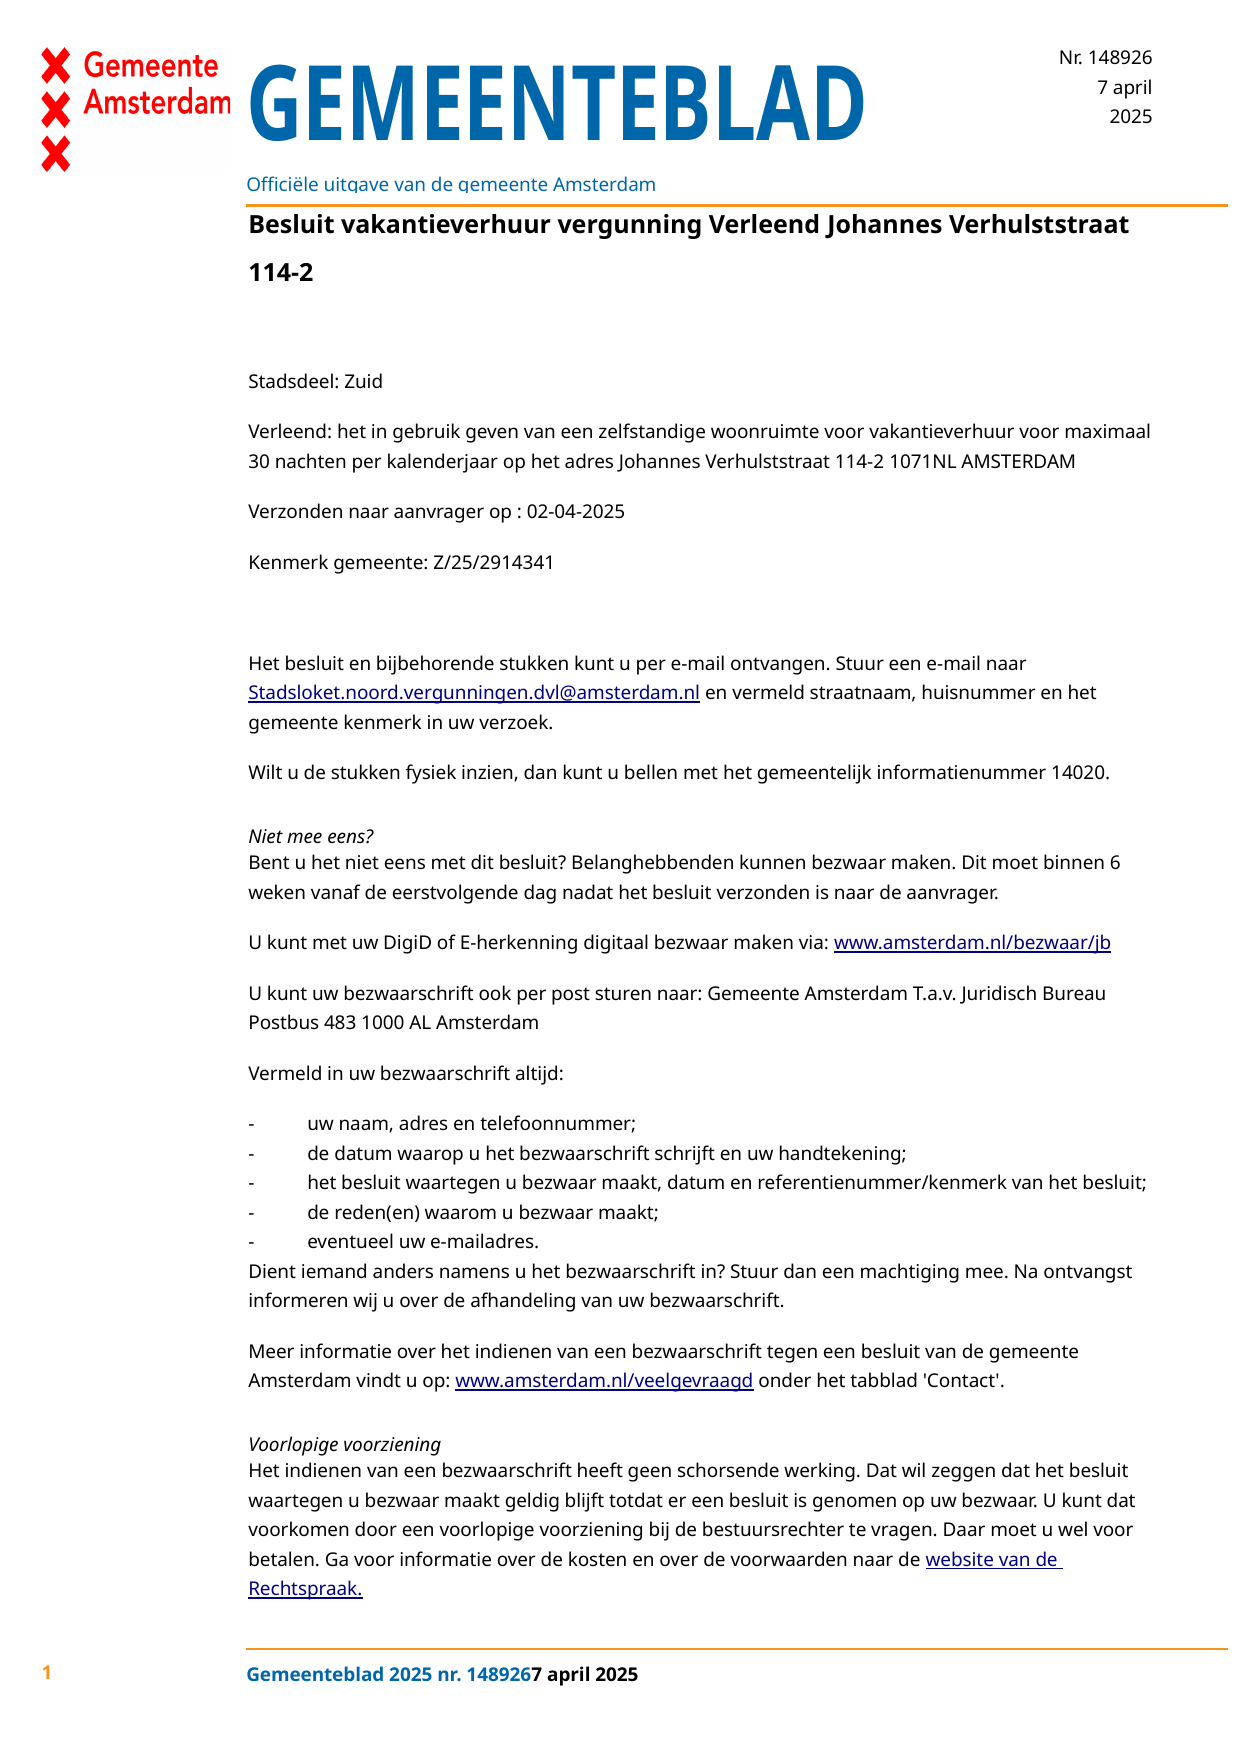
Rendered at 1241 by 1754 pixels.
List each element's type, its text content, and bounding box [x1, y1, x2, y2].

text Besluit vakantieverhuur vergunning Verleend Johannes Verhulststraat 114-2 [248, 207, 1152, 288]
list uw naam, adres en telefoonnummer; [248, 1110, 1152, 1136]
list de reden(en) waarom u bezwaar maakt; [248, 1199, 1152, 1224]
text Voorlopige voorziening [248, 1432, 1152, 1457]
text Het besluit en bijbehorende stukken kunt u per e-mail ontvangen. Stuur een e-mail naar Stadsloket.noord.vergunningen.dvl@amsterdam.nl en vermeld straatnaam, huisnummer en het gemeente kenmerk in uw verzoek. [248, 650, 1152, 735]
text Stadsdeel: Zuid [248, 368, 1152, 394]
text U kunt met uw DigiD of E-herkenning digitaal bezwaar maken via: www.amsterdam.nl/bezwaar/jb [248, 929, 1152, 955]
text Verleend: het in gebruik geven van een zelfstandige woonruimte voor vakantieverhuur voor maximaal 30 nachten per kalenderjaar op het adres Johannes Verhulststraat 114-2 1071NL AMSTERDAM [248, 419, 1152, 474]
text U kunt uw bezwaarschrift ook per post sturen naar: Gemeente Amsterdam T.a.v. Juridisch Bureau Postbus 483 1000 AL Amsterdam [248, 980, 1152, 1035]
text Kenmerk gemeente: Z/25/2914341 [248, 549, 1152, 575]
picture [41, 47, 231, 172]
text Verzonden naar aanvrager op : 02-04-2025 [248, 499, 1152, 524]
text Meer informatie over het indienen van een bezwaarschrift tegen een besluit van de gemeente Amsterdam vindt u op: www.amsterdam.nl/veelgevraagd onder het tabblad 'Contact'. [248, 1338, 1152, 1393]
list eventueel uw e-mailadres. [248, 1228, 1152, 1254]
text Niet mee eens? [248, 823, 1152, 849]
text Bent u het niet eens met dit besluit? Belanghebbenden kunnen bezwaar maken. Dit moet binnen 6 weken vanaf de eerstvolgende dag nadat het besluit verzonden is naar de aanvrager. [248, 849, 1152, 904]
text Vermeld in uw bezwaarschrift altijd: [248, 1060, 1152, 1085]
list de datum waarop u het bezwaarschrift schrijft en uw handtekening; [248, 1140, 1152, 1165]
text Wilt u de stukken fysiek inzien, dan kunt u bellen met het gemeentelijk informatienummer 14020. [248, 759, 1152, 785]
list het besluit waartegen u bezwaar maakt, datum en referentienummer/kenmerk van het besluit; [248, 1169, 1152, 1195]
text Het indienen van een bezwaarschrift heeft geen schorsende werking. Dat wil zeggen dat het besluit waartegen u bezwaar maakt geldig blijft totdat er een besluit is genomen op uw bezwaar. U kunt dat voorkomen door een voorlopige voorziening bij de bestuursrechter te vragen. Daar moet u wel voor betalen. Ga voor informatie over de kosten en over de voorwaarden naar de website van de Rechtspraak. [248, 1457, 1152, 1601]
text Dient iemand anders namens u het bezwaarschrift in? Stuur dan een machtiging mee. Na ontvangst informeren wij u over de afhandeling van uw bezwaarschrift. [248, 1258, 1152, 1313]
